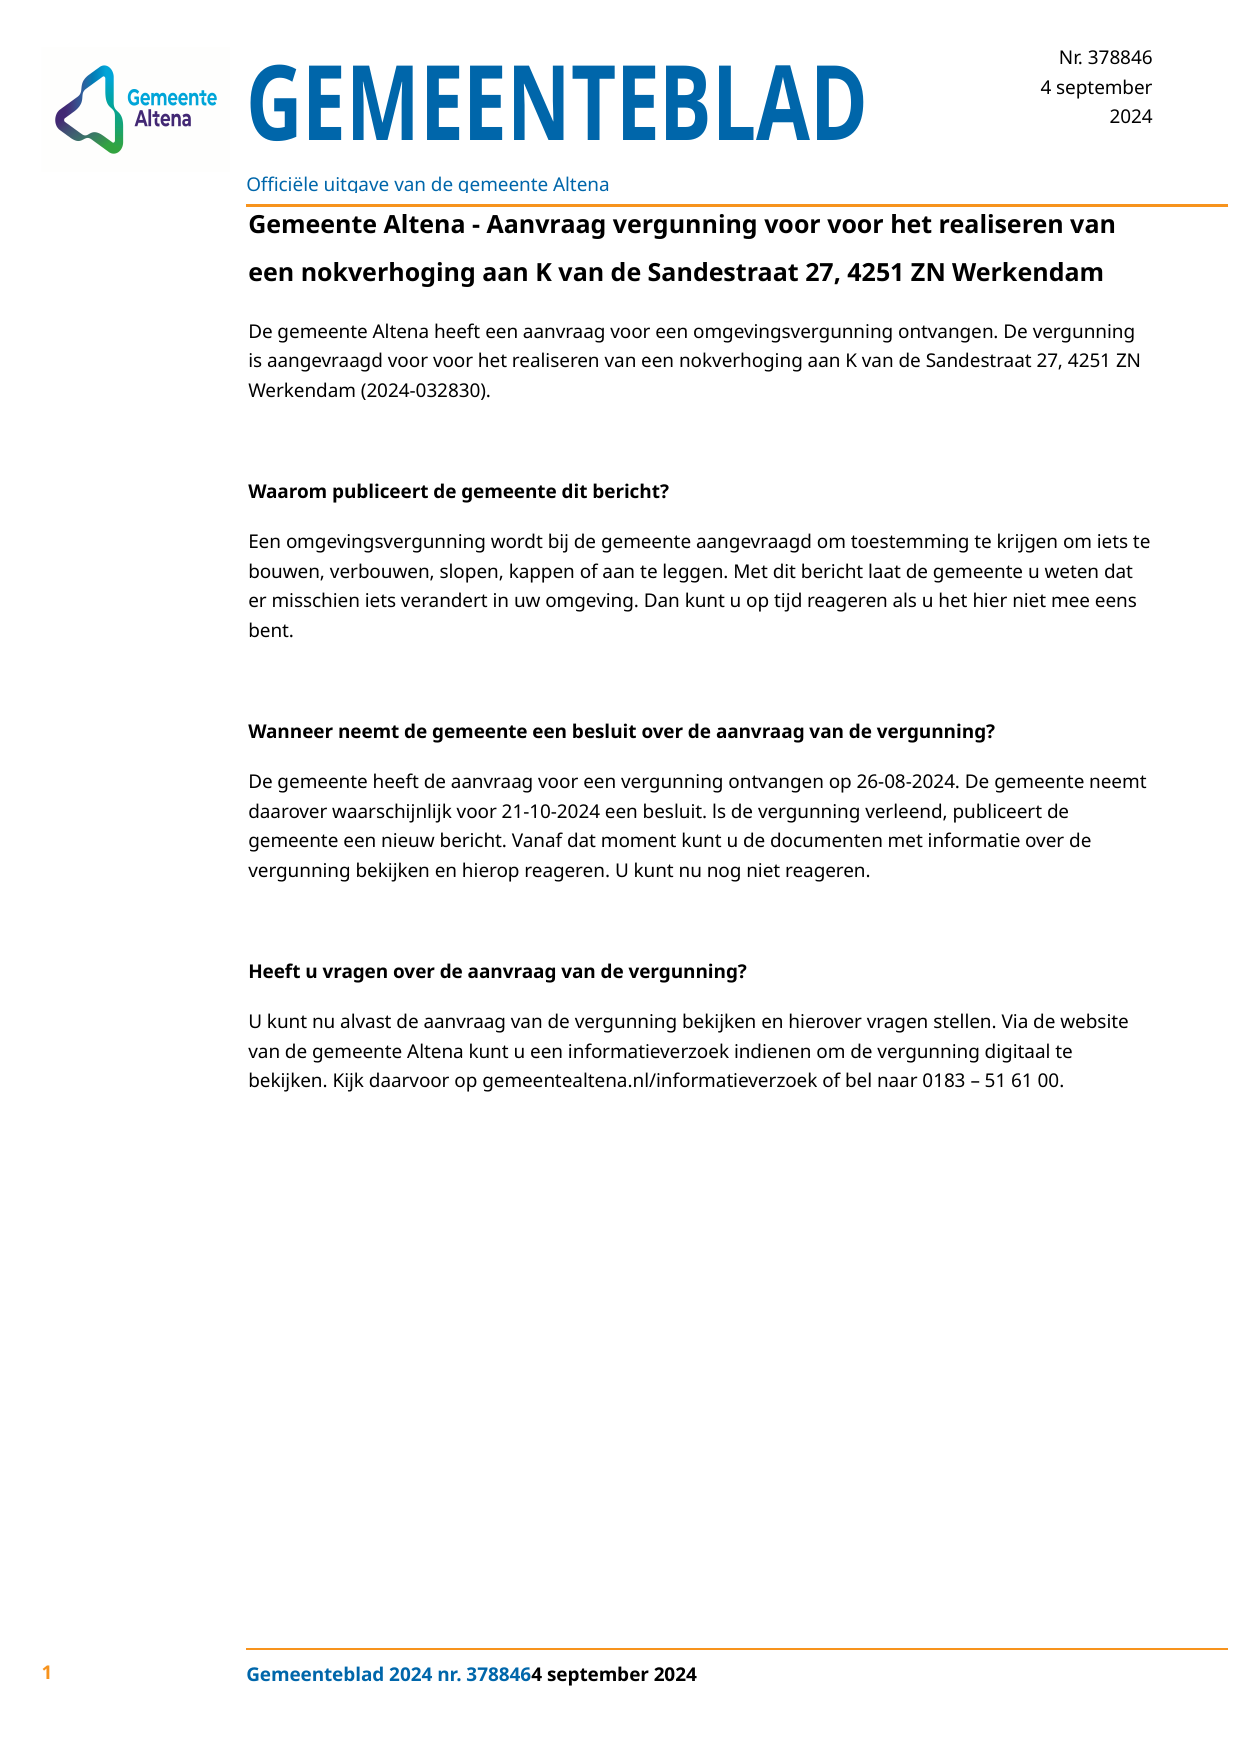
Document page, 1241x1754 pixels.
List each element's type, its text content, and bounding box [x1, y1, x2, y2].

picture [41, 47, 231, 172]
text U kunt nu alvast de aanvraag van de vergunning bekijken en hierover vragen stellen. Via de website van de gemeente Altena kunt u een informatieverzoek indienen om de vergunning digitaal te bekijken. Kijk daarvoor op gemeentealtena.nl/informatieverzoek of bel naar 0183 – 51 61 00. [248, 1008, 1152, 1093]
text Heeft u vragen over de aanvraag van de vergunning? [248, 958, 1152, 984]
text Wanneer neemt de gemeente een besluit over de aanvraag van de vergunning? [248, 718, 1152, 744]
text Een omgevingsvergunning wordt bij de gemeente aangevraagd om toestemming te krijgen om iets te bouwen, verbouwen, slopen, kappen of aan te leggen. Met dit bericht laat de gemeente u weten dat er misschien iets verandert in uw omgeving. Dan kunt u op tijd reageren als u het hier niet mee eens bent. [248, 528, 1152, 643]
text Waarom publiceert de gemeente dit bericht? [248, 478, 1152, 504]
text De gemeente Altena heeft een aanvraag voor een omgevingsvergunning ontvangen. De vergunning is aangevraagd voor voor het realiseren van een nokverhoging aan K van de Sandestraat 27, 4251 ZN Werkendam (2024-032830). [248, 318, 1152, 403]
text Gemeente Altena - Aanvraag vergunning voor voor het realiseren van een nokverhoging aan K van de Sandestraat 27, 4251 ZN Werkendam [248, 207, 1152, 288]
text De gemeente heeft de aanvraag voor een vergunning ontvangen op 26-08-2024. De gemeente neemt daarover waarschijnlijk voor 21-10-2024 een besluit. ls de vergunning verleend, publiceert de gemeente een nieuw bericht. Vanaf dat moment kunt u de documenten met informatie over de vergunning bekijken en hierop reageren. U kunt nu nog niet reageren. [248, 768, 1152, 883]
